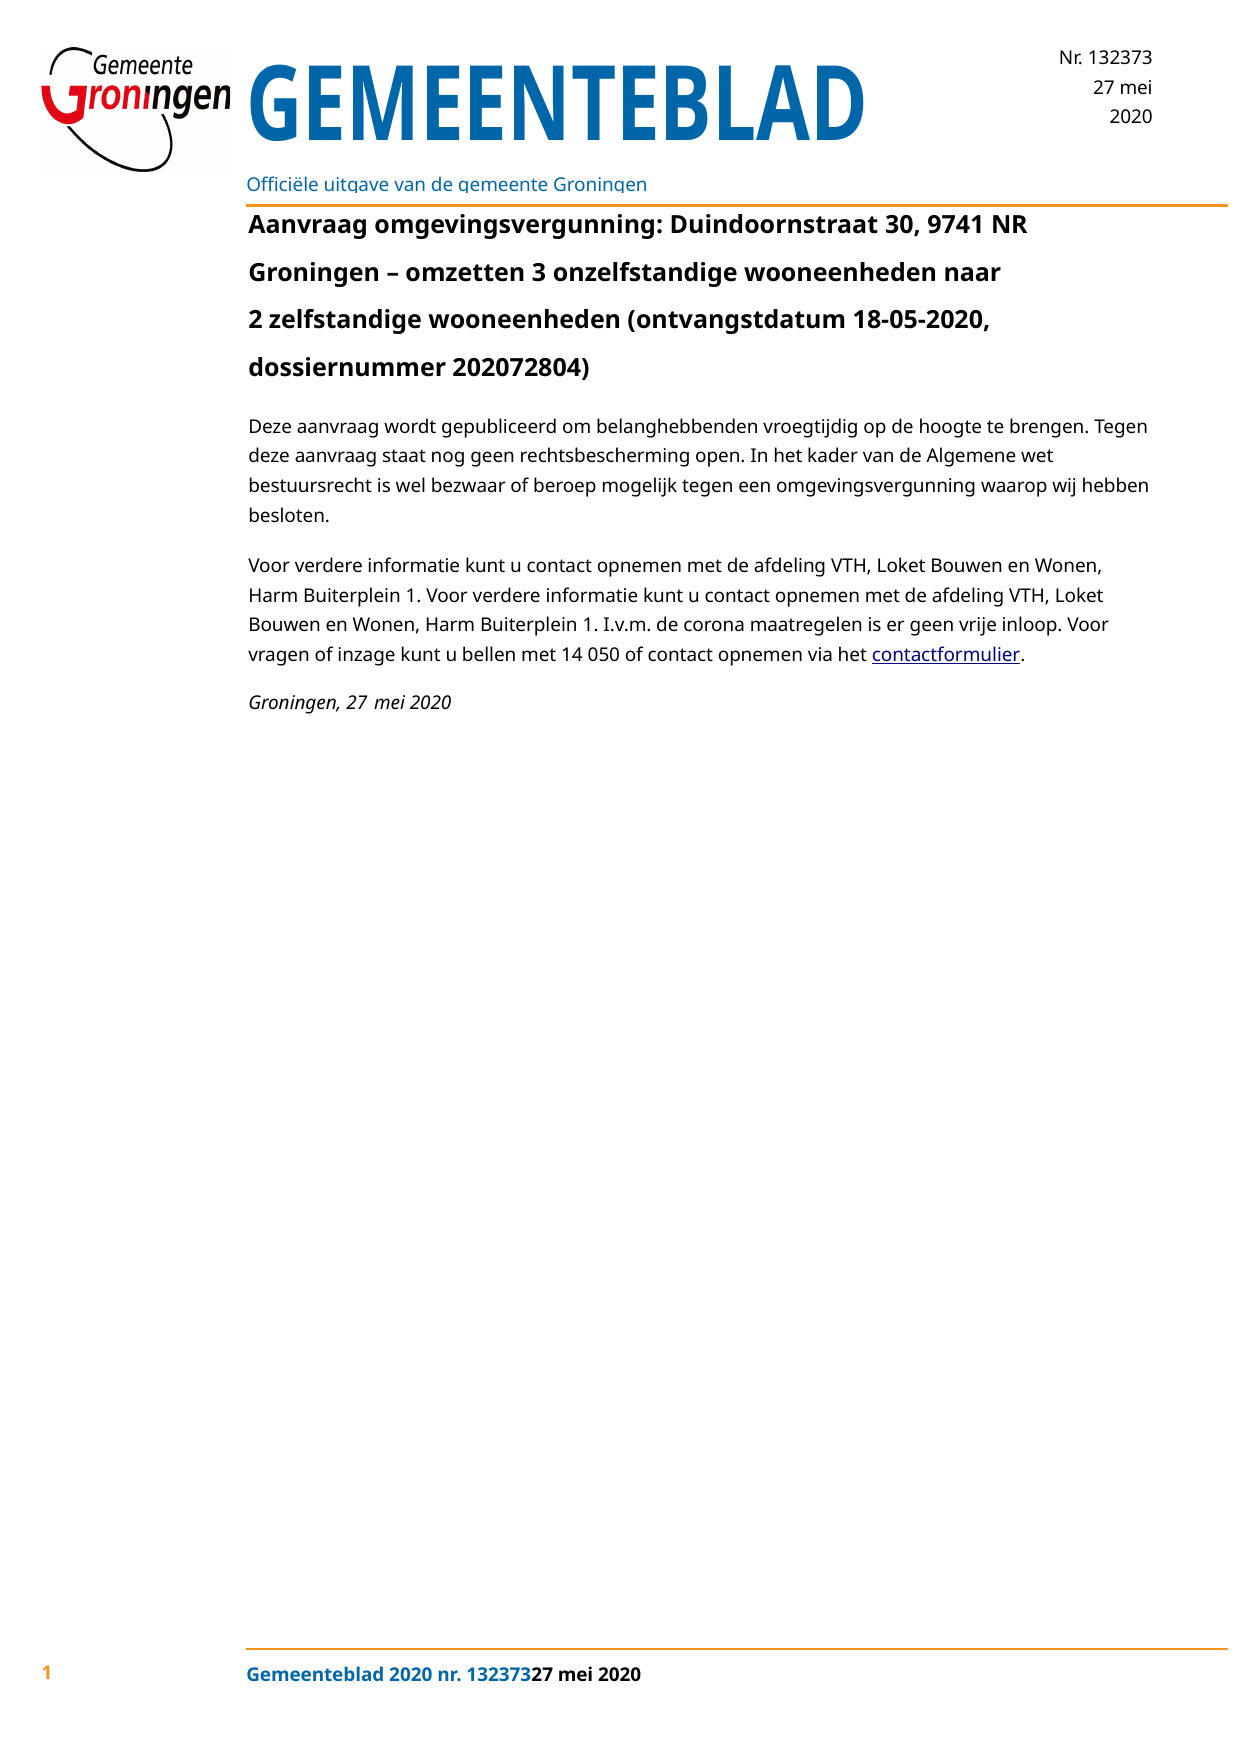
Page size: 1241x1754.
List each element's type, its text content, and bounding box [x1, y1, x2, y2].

text Voor verdere informatie kunt u contact opnemen met de afdeling VTH, Loket Bouwen en Wonen, Harm Buiterplein 1. Voor verdere informatie kunt u contact opnemen met de afdeling VTH, Loket Bouwen en Wonen, Harm Buiterplein 1. I.v.m. de corona maatregelen is er geen vrije inloop. Voor vragen of inzage kunt u bellen met 14 050 of contact opnemen via het contactformulier. [248, 552, 1152, 667]
picture [41, 47, 231, 172]
text Groningen, 27 mei 2020 [248, 689, 1152, 714]
text Deze aanvraag wordt gepubliceerd om belanghebbenden vroegtijdig op de hoogte te brengen. Tegen deze aanvraag staat nog geen rechtsbescherming open. In het kader van de Algemene wet bestuursrecht is wel bezwaar of beroep mogelijk tegen een omgevingsvergunning waarop wij hebben besloten. [248, 413, 1152, 528]
text Aanvraag omgevingsvergunning: Duindoornstraat 30, 9741 NR Groningen – omzetten 3 onzelfstandige wooneenheden naar 2 zelfstandige wooneenheden (ontvangstdatum 18-05-2020, dossiernummer 202072804) [248, 207, 1152, 384]
